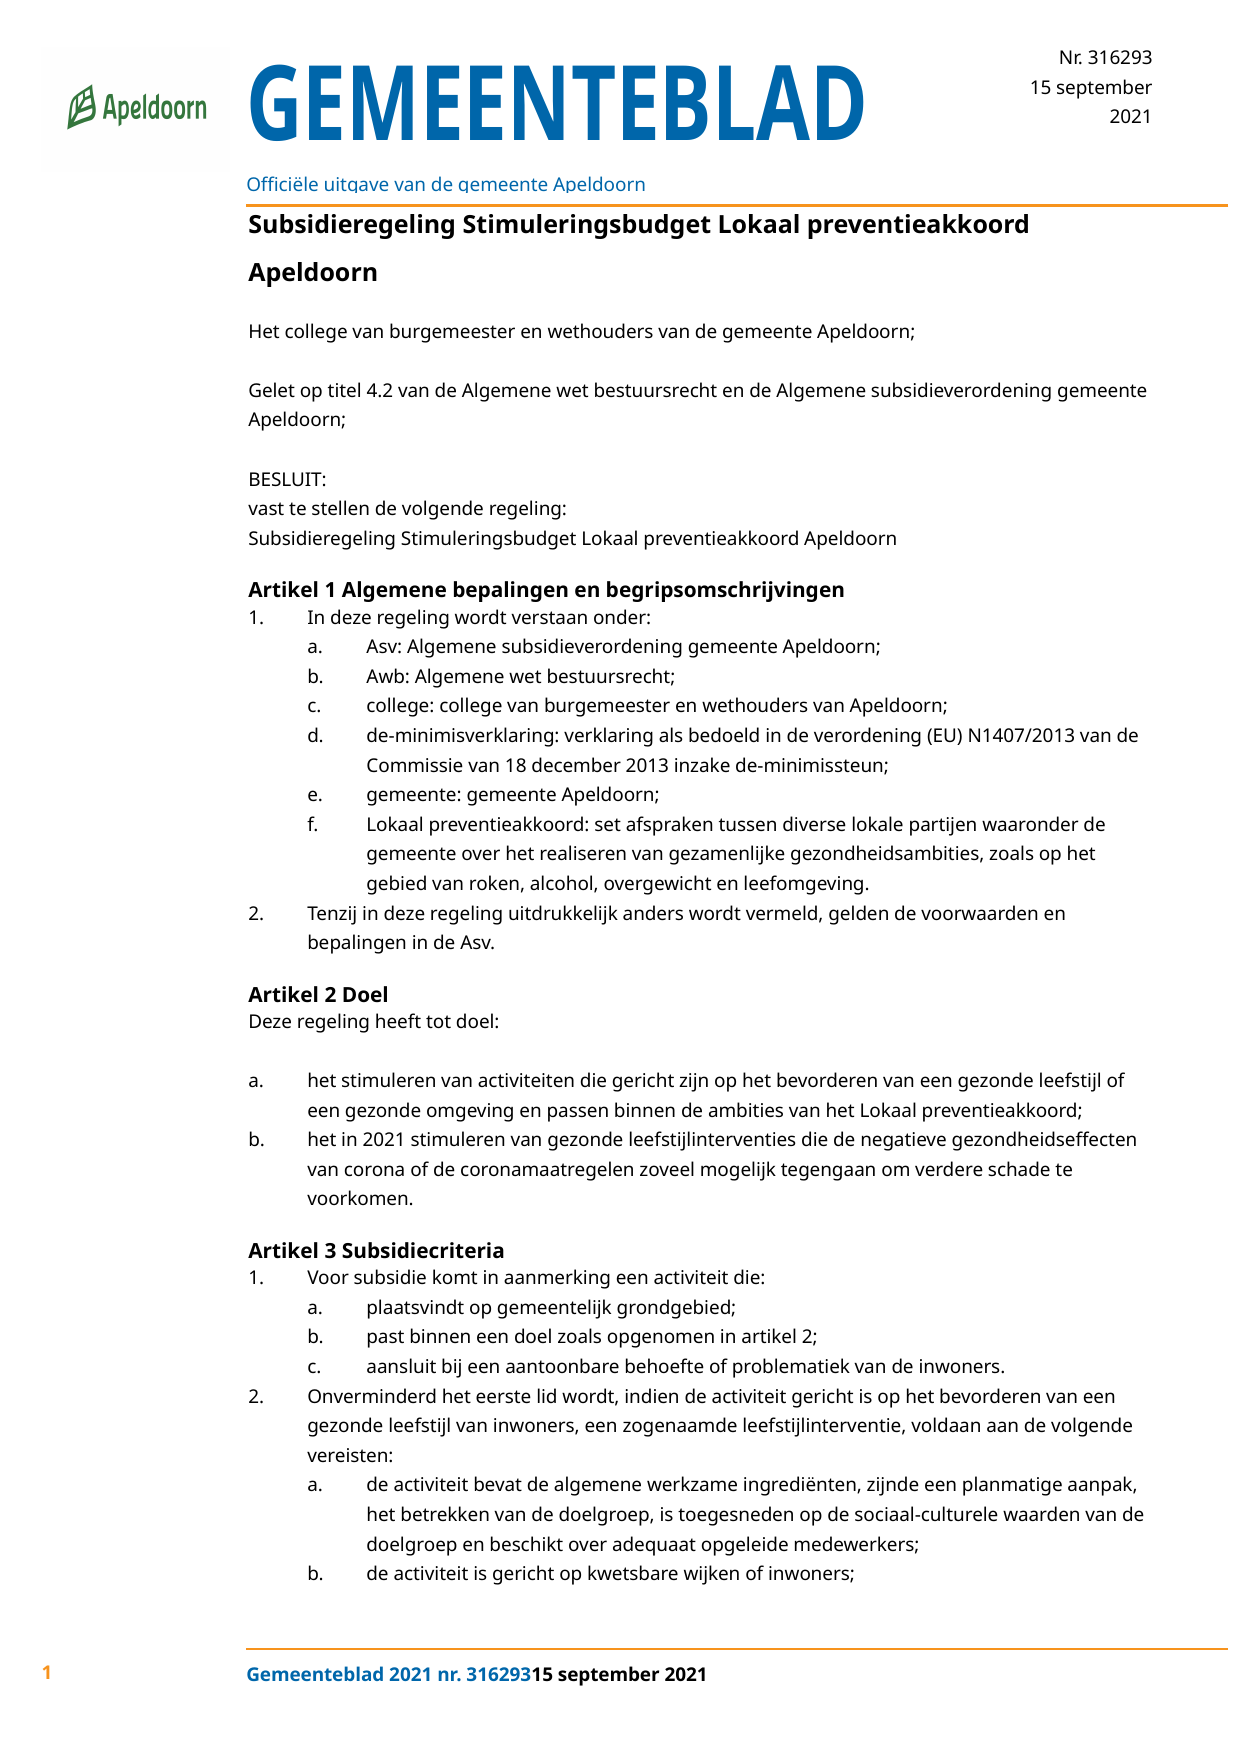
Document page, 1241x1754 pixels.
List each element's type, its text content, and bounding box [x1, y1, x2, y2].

text Artikel 2 Doel [248, 980, 1152, 1008]
list In deze regeling wordt verstaan onder: [248, 604, 1152, 629]
text Gelet op titel 4.2 van de Algemene wet bestuursrecht en de Algemene subsidieverordening gemeente Apeldoorn; [248, 377, 1152, 432]
list Lokaal preventieakkoord: set afspraken tussen diverse lokale partijen waaronder de gemeente over het realiseren van gezamenlijke gezondheidsambities, zoals op het gebied van roken, alcohol, overgewicht en leefomgeving. [307, 811, 1152, 896]
list Asv: Algemene subsidieverordening gemeente Apeldoorn; [307, 633, 1152, 659]
list college: college van burgemeester en wethouders van Apeldoorn; [307, 693, 1152, 718]
list de activiteit is gericht op kwetsbare wijken of inwoners; [307, 1560, 1152, 1586]
text BESLUIT: [248, 466, 1152, 492]
list Awb: Algemene wet bestuursrecht; [307, 663, 1152, 689]
list Tenzij in deze regeling uitdrukkelijk anders wordt vermeld, gelden de voorwaarden en bepalingen in de Asv. [248, 900, 1152, 955]
text Artikel 1 Algemene bepalingen en begripsomschrijvingen [248, 575, 1152, 604]
list het in 2021 stimuleren van gezonde leefstijlinterventies die de negatieve gezondheidseffecten van corona of de coronamaatregelen zoveel mogelijk tegengaan om verdere schade te voorkomen. [248, 1126, 1152, 1211]
picture [41, 47, 231, 172]
list Onverminderd het eerste lid wordt, indien de activiteit gericht is op het bevorderen van een gezonde leefstijl van inwoners, een zogenaamde leefstijlinterventie, voldaan aan de volgende vereisten: [248, 1383, 1152, 1468]
text Het college van burgemeester en wethouders van de gemeente Apeldoorn; [248, 318, 1152, 344]
list past binnen een doel zoals opgenomen in artikel 2; [307, 1324, 1152, 1349]
text Deze regeling heeft tot doel: [248, 1008, 1152, 1034]
text vast te stellen de volgende regeling: [248, 495, 1152, 521]
list de-minimisverklaring: verklaring als bedoeld in de verordening (EU) N1407/2013 van de Commissie van 18 december 2013 inzake de-minimissteun; [307, 722, 1152, 777]
text Subsidieregeling Stimuleringsbudget Lokaal preventieakkoord Apeldoorn [248, 525, 1152, 551]
list de activiteit bevat de algemene werkzame ingrediënten, zijnde een planmatige aanpak, het betrekken van de doelgroep, is toegesneden op de sociaal-culturele waarden van de doelgroep en beschikt over adequaat opgeleide medewerkers; [307, 1472, 1152, 1556]
list gemeente: gemeente Apeldoorn; [307, 781, 1152, 807]
text Artikel 3 Subsidiecriteria [248, 1236, 1152, 1264]
list aansluit bij een aantoonbare behoefte of problematiek van de inwoners. [307, 1353, 1152, 1379]
text Subsidieregeling Stimuleringsbudget Lokaal preventieakkoord Apeldoorn [248, 207, 1152, 288]
list plaatsvindt op gemeentelijk grondgebied; [307, 1294, 1152, 1320]
list Voor subsidie komt in aanmerking een activiteit die: [248, 1264, 1152, 1290]
list het stimuleren van activiteiten die gericht zijn op het bevorderen van een gezonde leefstijl of een gezonde omgeving en passen binnen de ambities van het Lokaal preventieakkoord; [248, 1067, 1152, 1123]
